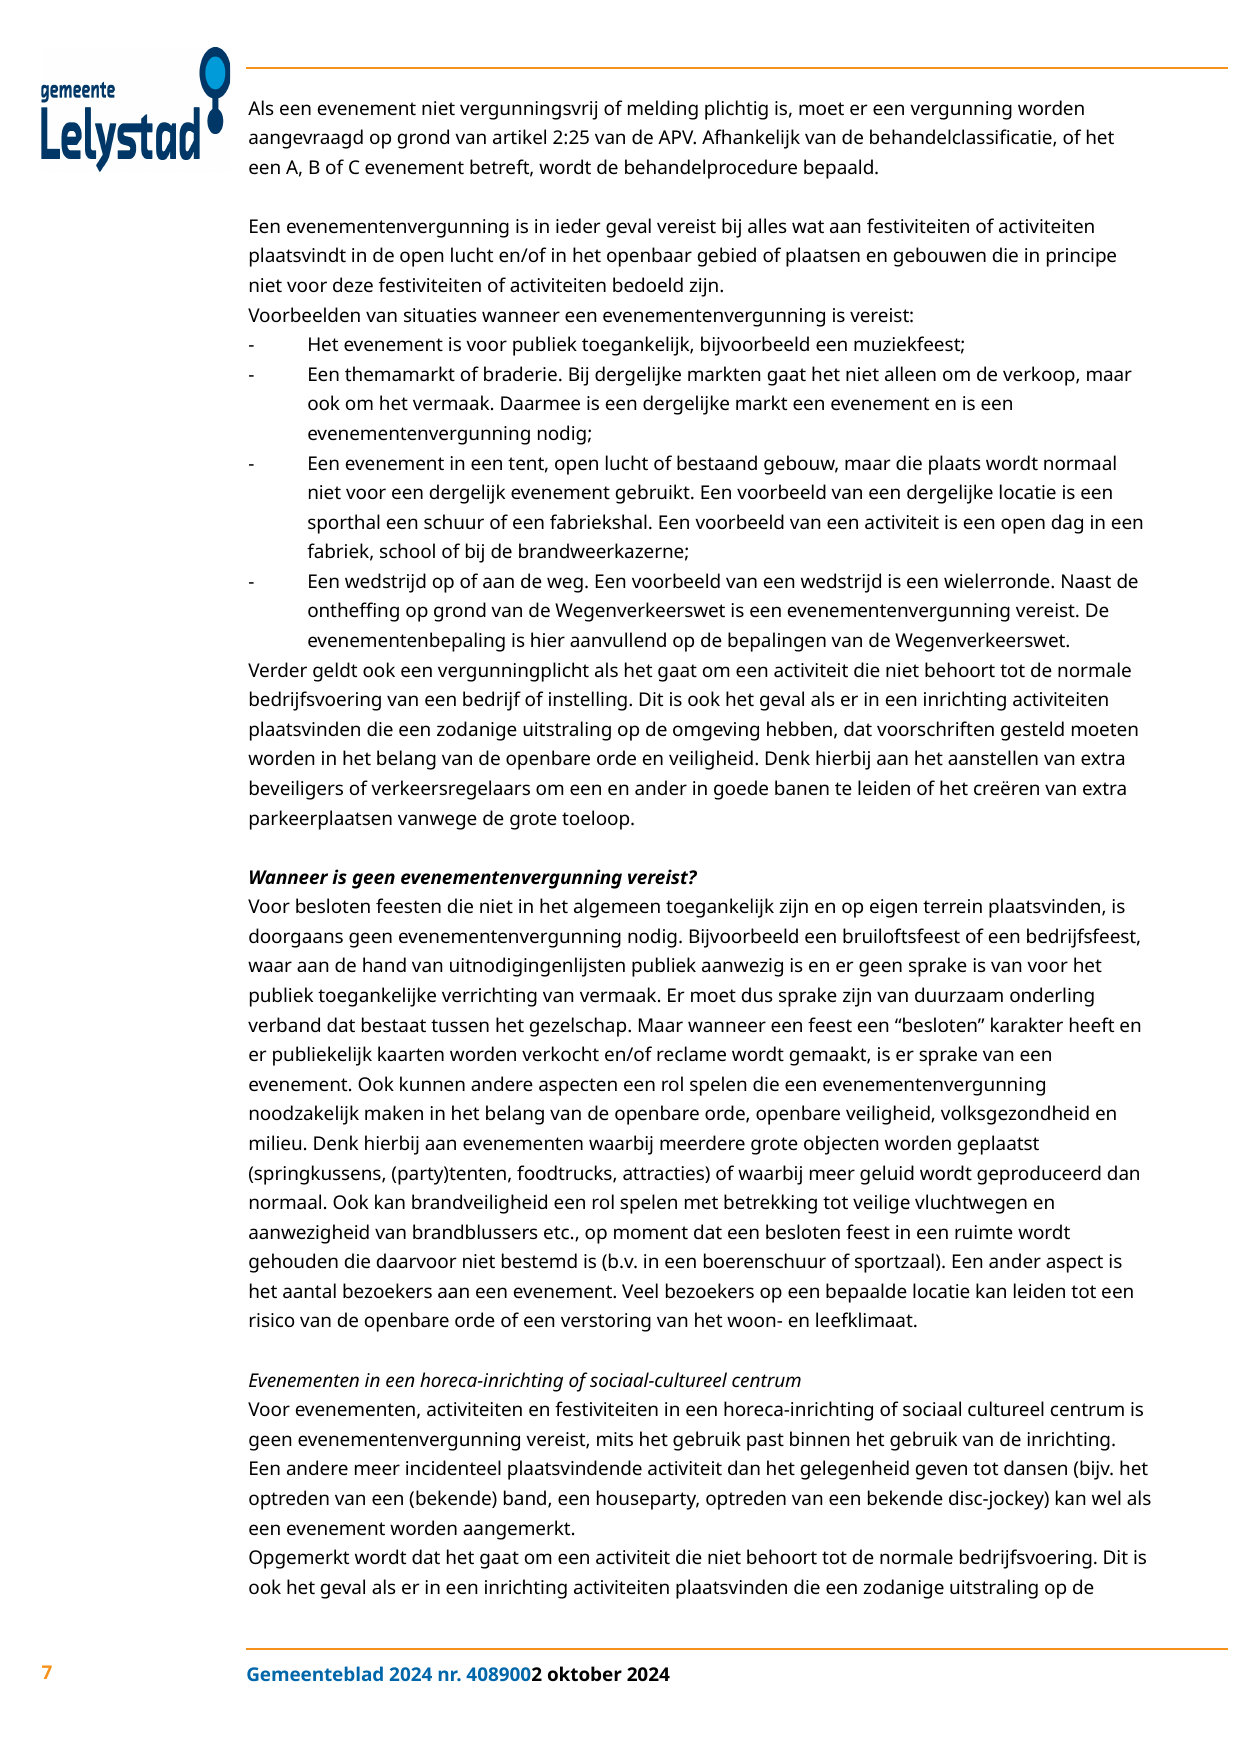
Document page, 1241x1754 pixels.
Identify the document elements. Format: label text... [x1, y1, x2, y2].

text Als een evenement niet vergunningsvrij of melding plichtig is, moet er een vergunning worden aangevraagd op grond van artikel 2:25 van de APV. Afhankelijk van de behandelclassificatie, of het een A, B of C evenement betreft, wordt de behandelprocedure bepaald. [248, 95, 1152, 180]
text Voor besloten feesten die niet in het algemeen toegankelijk zijn en op eigen terrein plaatsvinden, is doorgaans geen evenementenvergunning nodig. Bijvoorbeeld een bruiloftsfeest of een bedrijfsfeest, waar aan de hand van uitnodigingenlijsten publiek aanwezig is en er geen sprake is van voor het publiek toegankelijke verrichting van vermaak. Er moet dus sprake zijn van duurzaam onderling verband dat bestaat tussen het gezelschap. Maar wanneer een feest een “besloten” karakter heeft en er publiekelijk kaarten worden verkocht en/of reclame wordt gemaakt, is er sprake van een evenement. Ook kunnen andere aspecten een rol spelen die een evenementenvergunning noodzakelijk maken in het belang van de openbare orde, openbare veiligheid, volksgezondheid en milieu. Denk hierbij aan evenementen waarbij meerdere grote objecten worden geplaatst (springkussens, (party)tenten, foodtrucks, attracties) of waarbij meer geluid wordt geproduceerd dan normaal. Ook kan brandveiligheid een rol spelen met betrekking tot veilige vluchtwegen en aanwezigheid van brandblussers etc., op moment dat een besloten feest in een ruimte wordt gehouden die daarvoor niet bestemd is (b.v. in een boerenschuur of sportzaal). Een ander aspect is het aantal bezoekers aan een evenement. Veel bezoekers op een bepaalde locatie kan leiden tot een risico van de openbare orde of een verstoring van het woon- en leefklimaat. [248, 893, 1152, 1333]
picture [41, 47, 231, 172]
text Evenementen in een horeca-inrichting of sociaal-cultureel centrum [248, 1367, 1152, 1393]
text Wanneer is geen evenementenvergunning vereist? [248, 864, 1152, 890]
text Verder geldt ook een vergunningplicht als het gaat om een activiteit die niet behoort tot de normale bedrijfsvoering van een bedrijf of instelling. Dit is ook het geval als er in een inrichting activiteiten plaatsvinden die een zodanige uitstraling op de omgeving hebben, dat voorschriften gesteld moeten worden in het belang van de openbare orde en veiligheid. Denk hierbij aan het aanstellen van extra beveiligers of verkeersregelaars om een en ander in goede banen te leiden of het creëren van extra parkeerplaatsen vanwege de grote toeloop. [248, 657, 1152, 831]
list Een wedstrijd op of aan de weg. Een voorbeeld van een wedstrijd is een wielerronde. Naast de ontheffing op grond van de Wegenverkeerswet is een evenementenvergunning vereist. De evenementenbepaling is hier aanvullend op de bepalingen van de Wegenverkeerswet. [248, 568, 1152, 653]
list Een themamarkt of braderie. Bij dergelijke markten gaat het niet alleen om de verkoop, maar ook om het vermaak. Daarmee is een dergelijke markt een evenement en is een evenementenvergunning nodig; [248, 361, 1152, 446]
text Voorbeelden van situaties wanneer een evenementenvergunning is vereist: [248, 302, 1152, 328]
text Opgemerkt wordt dat het gaat om een activiteit die niet behoort tot de normale bedrijfsvoering. Dit is ook het geval als er in een inrichting activiteiten plaatsvinden die een zodanige uitstraling op de [248, 1544, 1152, 1600]
list Een evenement in een tent, open lucht of bestaand gebouw, maar die plaats wordt normaal niet voor een dergelijk evenement gebruikt. Een voorbeeld van een dergelijke locatie is een sporthal een schuur of een fabriekshal. Een voorbeeld van een activiteit is een open dag in een fabriek, school of bij de brandweerkazerne; [248, 450, 1152, 564]
text Een evenementenvergunning is in ieder geval vereist bij alles wat aan festiviteiten of activiteiten plaatsvindt in de open lucht en/of in het openbaar gebied of plaatsen en gebouwen die in principe niet voor deze festiviteiten of activiteiten bedoeld zijn. [248, 213, 1152, 298]
list Het evenement is voor publiek toegankelijk, bijvoorbeeld een muziekfeest; [248, 331, 1152, 357]
text Voor evenementen, activiteiten en festiviteiten in een horeca-inrichting of sociaal cultureel centrum is geen evenementenvergunning vereist, mits het gebruik past binnen het gebruik van de inrichting. Een andere meer incidenteel plaatsvindende activiteit dan het gelegenheid geven tot dansen (bijv. het optreden van een (bekende) band, een houseparty, optreden van een bekende disc-jockey) kan wel als een evenement worden aangemerkt. [248, 1396, 1152, 1541]
